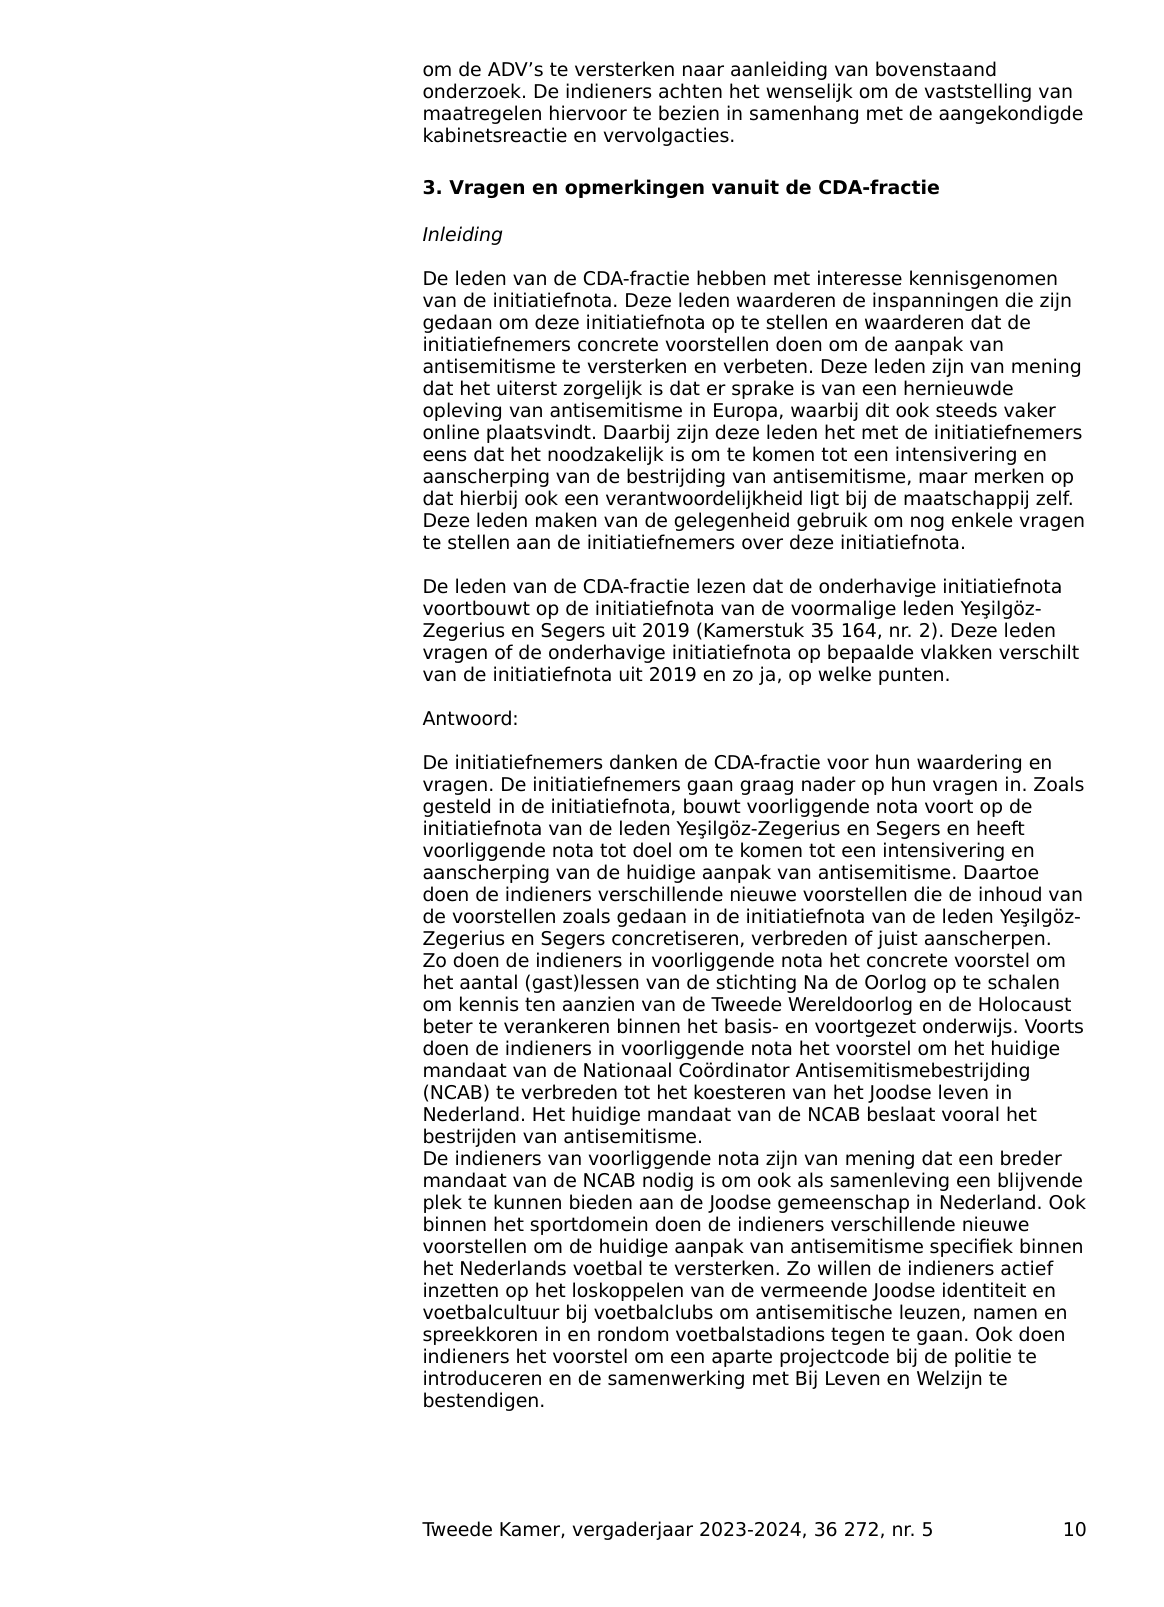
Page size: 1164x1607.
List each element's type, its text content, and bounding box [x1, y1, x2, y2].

subtitle Inleiding [422, 224, 1087, 246]
text om de ADV’s te versterken naar aanleiding van bovenstaand onderzoek. De indieners achten het wenselijk om de vaststelling van maatregelen hiervoor te bezien in samenhang met de aangekondigde kabinetsreactie en vervolgacties. [422, 59, 1087, 147]
text Zo doen de indieners in voorliggende nota het concrete voorstel om het aantal (gast)lessen van de stichting Na de Oorlog op te schalen om kennis ten aanzien van de Tweede Wereldoorlog en de Holocaust beter te verankeren binnen het basis- en voortgezet onderwijs. Voorts doen de indieners in voorliggende nota het voorstel om het huidige mandaat van de Nationaal Coördinator Antisemitismebestrijding (NCAB) te verbreden tot het koesteren van het Joodse leven in Nederland. Het huidige mandaat van de NCAB beslaat vooral het bestrijden van antisemitisme. [422, 950, 1087, 1148]
text De initiatiefnemers danken de CDA-fractie voor hun waardering en vragen. De initiatiefnemers gaan graag nader op hun vragen in. Zoals gesteld in de initiatiefnota, bouwt voorliggende nota voort op de initiatiefnota van de leden Yeşilgöz-Zegerius en Segers en heeft voorliggende nota tot doel om te komen tot een intensivering en aanscherping van de huidige aanpak van antisemitisme. Daartoe doen de indieners verschillende nieuwe voorstellen die de inhoud van de voorstellen zoals gedaan in de initiatiefnota van de leden Yeşilgöz-Zegerius en Segers concretiseren, verbreden of juist aanscherpen. [422, 752, 1087, 950]
text De indieners van voorliggende nota zijn van mening dat een breder mandaat van de NCAB nodig is om ook als samenleving een blijvende plek te kunnen bieden aan de Joodse gemeenschap in Nederland. Ook binnen het sportdomein doen de indieners verschillende nieuwe voorstellen om de huidige aanpak van antisemitisme specifiek binnen het Nederlands voetbal te versterken. Zo willen de indieners actief inzetten op het loskoppelen van de vermeende Joodse identiteit en voetbalcultuur bij voetbalclubs om antisemitische leuzen, namen en spreekkoren in en rondom voetbalstadions tegen te gaan. Ook doen indieners het voorstel om een aparte projectcode bij de politie te introduceren en de samenwerking met Bij Leven en Welzijn te bestendigen. [422, 1148, 1087, 1412]
text De leden van de CDA-fractie lezen dat de onderhavige initiatiefnota voortbouwt op de initiatiefnota van de voormalige leden Yeşilgöz-Zegerius en Segers uit 2019 (Kamerstuk 35 164, nr. 2). Deze leden vragen of de onderhavige initiatiefnota op bepaalde vlakken verschilt van de initiatiefnota uit 2019 en zo ja, op welke punten. [422, 576, 1087, 686]
text De leden van de CDA-fractie hebben met interesse kennisgenomen van de initiatiefnota. Deze leden waarderen de inspanningen die zijn gedaan om deze initiatiefnota op te stellen en waarderen dat de initiatiefnemers concrete voorstellen doen om de aanpak van antisemitisme te versterken en verbeten. Deze leden zijn van mening dat het uiterst zorgelijk is dat er sprake is van een hernieuwde opleving van antisemitisme in Europa, waarbij dit ook steeds vaker online plaatsvindt. Daarbij zijn deze leden het met de initiatiefnemers eens dat het noodzakelijk is om te komen tot een intensivering en aanscherping van de bestrijding van antisemitisme, maar merken op dat hierbij ook een verantwoordelijkheid ligt bij de maatschappij zelf. Deze leden maken van de gelegenheid gebruik om nog enkele vragen te stellen aan de initiatiefnemers over deze initiatiefnota. [422, 268, 1087, 554]
text Antwoord: [422, 708, 1087, 730]
subtitle 3. Vragen en opmerkingen vanuit de CDA-fractie [422, 177, 1087, 199]
